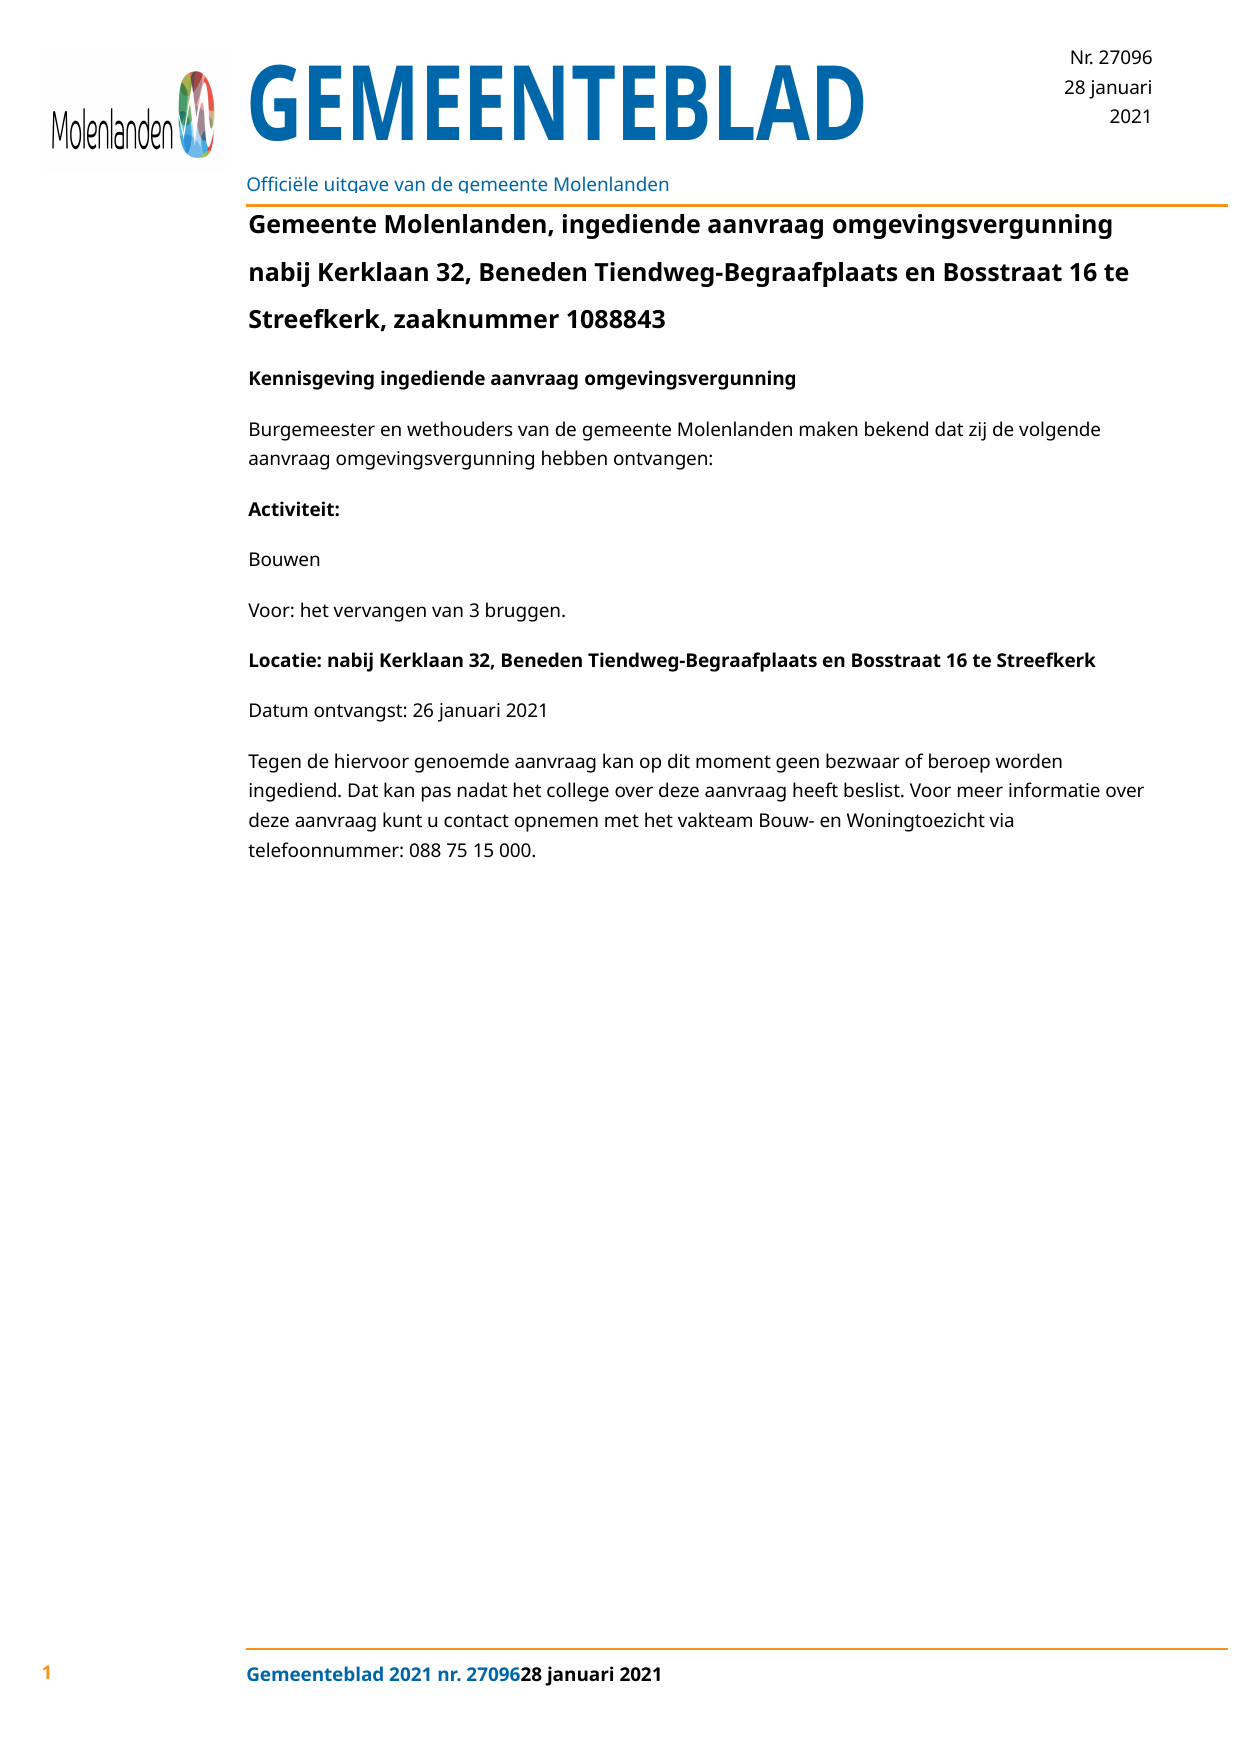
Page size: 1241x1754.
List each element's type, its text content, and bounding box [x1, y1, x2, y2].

text Activiteit: [248, 496, 1152, 522]
text Kennisgeving ingediende aanvraag omgevingsvergunning [248, 366, 1152, 391]
picture [41, 47, 231, 172]
text Tegen de hiervoor genoemde aanvraag kan op dit moment geen bezwaar of beroep worden ingediend. Dat kan pas nadat het college over deze aanvraag heeft beslist. Voor meer informatie over deze aanvraag kunt u contact opnemen met het vakteam Bouw- en Woningtoezicht via telefoonnummer: 088 75 15 000. [248, 748, 1152, 862]
text Voor: het vervangen van 3 bruggen. [248, 597, 1152, 622]
text Datum ontvangst: 26 januari 2021 [248, 698, 1152, 723]
text Gemeente Molenlanden, ingediende aanvraag omgevingsvergunning nabij Kerklaan 32, Beneden Tiendweg-Begraafplaats en Bosstraat 16 te Streefkerk, zaaknummer 1088843 [248, 207, 1152, 336]
text Bouwen [248, 546, 1152, 572]
text Locatie: nabij Kerklaan 32, Beneden Tiendweg-Begraafplaats en Bosstraat 16 te Streefkerk [248, 647, 1152, 673]
text Burgemeester en wethouders van de gemeente Molenlanden maken bekend dat zij de volgende aanvraag omgevingsvergunning hebben ontvangen: [248, 416, 1152, 471]
